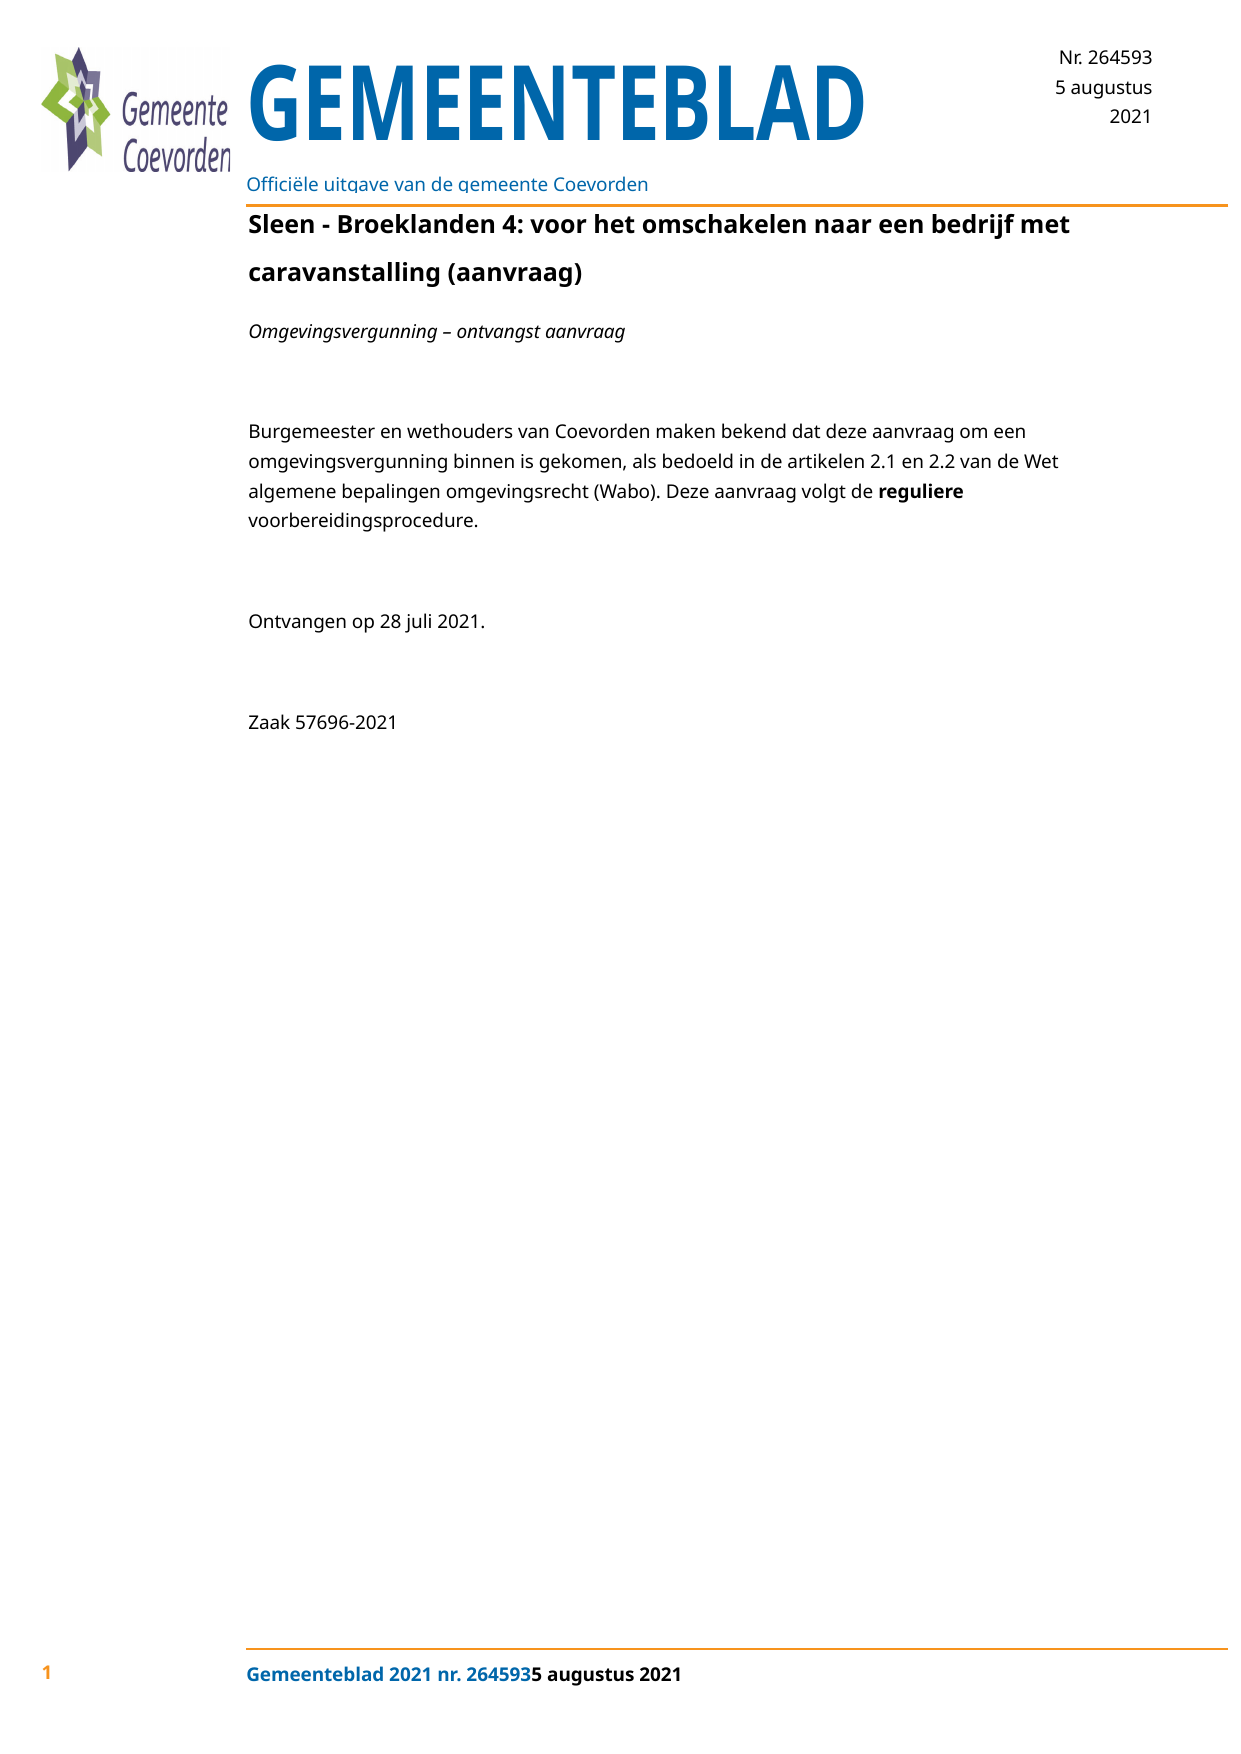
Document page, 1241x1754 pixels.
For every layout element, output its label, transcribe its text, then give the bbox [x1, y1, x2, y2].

text Ontvangen op 28 juli 2021. [248, 608, 1152, 634]
picture [41, 47, 231, 172]
text Omgevingsvergunning – ontvangst aanvraag [248, 318, 1152, 344]
text Sleen - Broeklanden 4: voor het omschakelen naar een bedrijf met caravanstalling (aanvraag) [248, 207, 1152, 288]
text Burgemeester en wethouders van Coevorden maken bekend dat deze aanvraag om een omgevingsvergunning binnen is gekomen, als bedoeld in de artikelen 2.1 en 2.2 van de Wet algemene bepalingen omgevingsrecht (Wabo). Deze aanvraag volgt de reguliere voorbereidingsprocedure. [248, 419, 1152, 533]
text Zaak 57696-2021 [248, 709, 1152, 735]
